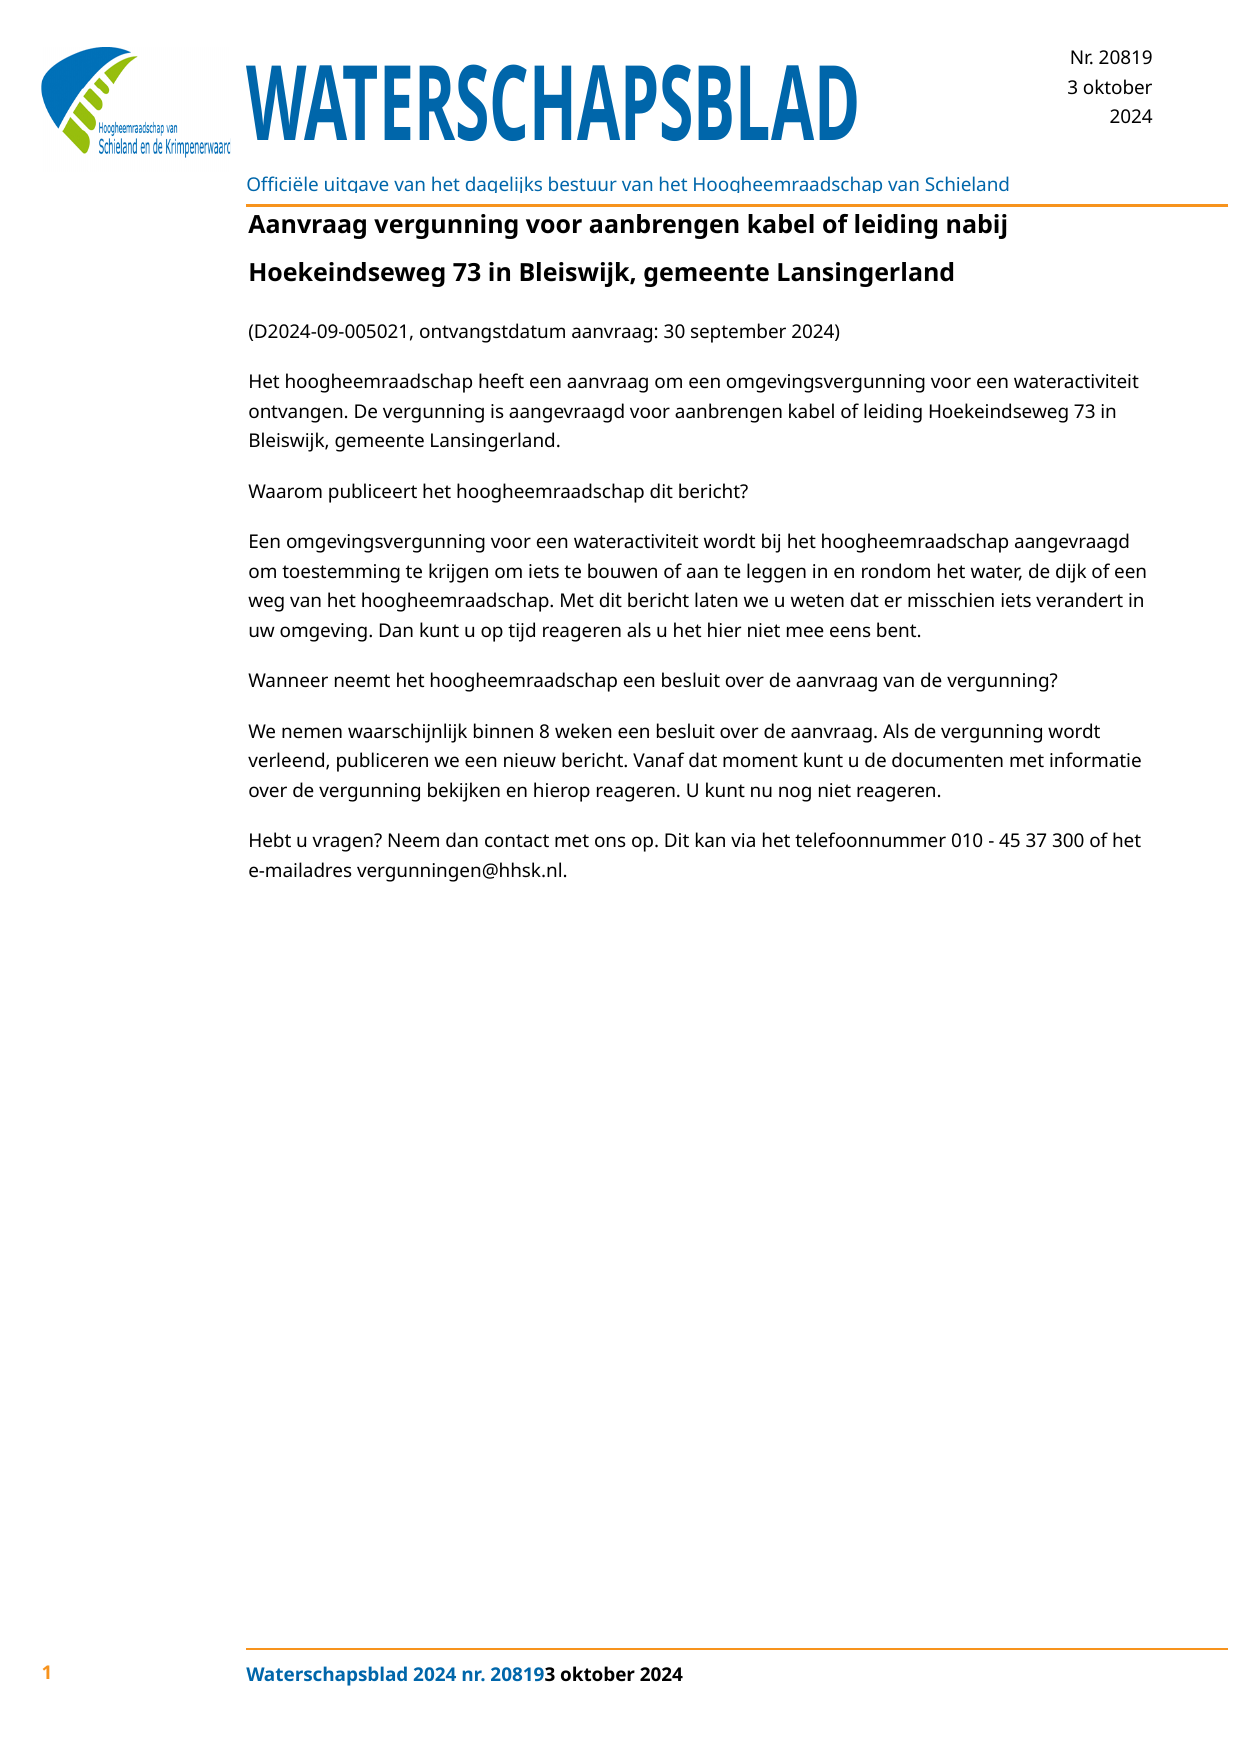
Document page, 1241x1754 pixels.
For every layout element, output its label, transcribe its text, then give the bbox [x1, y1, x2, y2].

text We nemen waarschijnlijk binnen 8 weken een besluit over de aanvraag. Als de vergunning wordt verleend, publiceren we een nieuw bericht. Vanaf dat moment kunt u de documenten met informatie over de vergunning bekijken en hierop reageren. U kunt nu nog niet reageren. [248, 718, 1152, 803]
text Aanvraag vergunning voor aanbrengen kabel of leiding nabij Hoekeindseweg 73 in Bleiswijk, gemeente Lansingerland [248, 207, 1152, 288]
text Wanneer neemt het hoogheemraadschap een besluit over de aanvraag van de vergunning? [248, 667, 1152, 693]
text Het hoogheemraadschap heeft een aanvraag om een omgevingsvergunning voor een wateractiviteit ontvangen. De vergunning is aangevraagd voor aanbrengen kabel of leiding Hoekeindseweg 73 in Bleiswijk, gemeente Lansingerland. [248, 368, 1152, 453]
text Waarom publiceert het hoogheemraadschap dit bericht? [248, 478, 1152, 504]
picture [41, 47, 231, 172]
text Hebt u vragen? Neem dan contact met ons op. Dit kan via het telefoonnummer 010 - 45 37 300 of het e-mailadres vergunningen@hhsk.nl. [248, 827, 1152, 883]
text (D2024-09-005021, ontvangstdatum aanvraag: 30 september 2024) [248, 318, 1152, 344]
text Een omgevingsvergunning voor een wateractiviteit wordt bij het hoogheemraadschap aangevraagd om toestemming te krijgen om iets te bouwen of aan te leggen in en rondom het water, de dijk of een weg van het hoogheemraadschap. Met dit bericht laten we u weten dat er misschien iets verandert in uw omgeving. Dan kunt u op tijd reageren als u het hier niet mee eens bent. [248, 528, 1152, 643]
